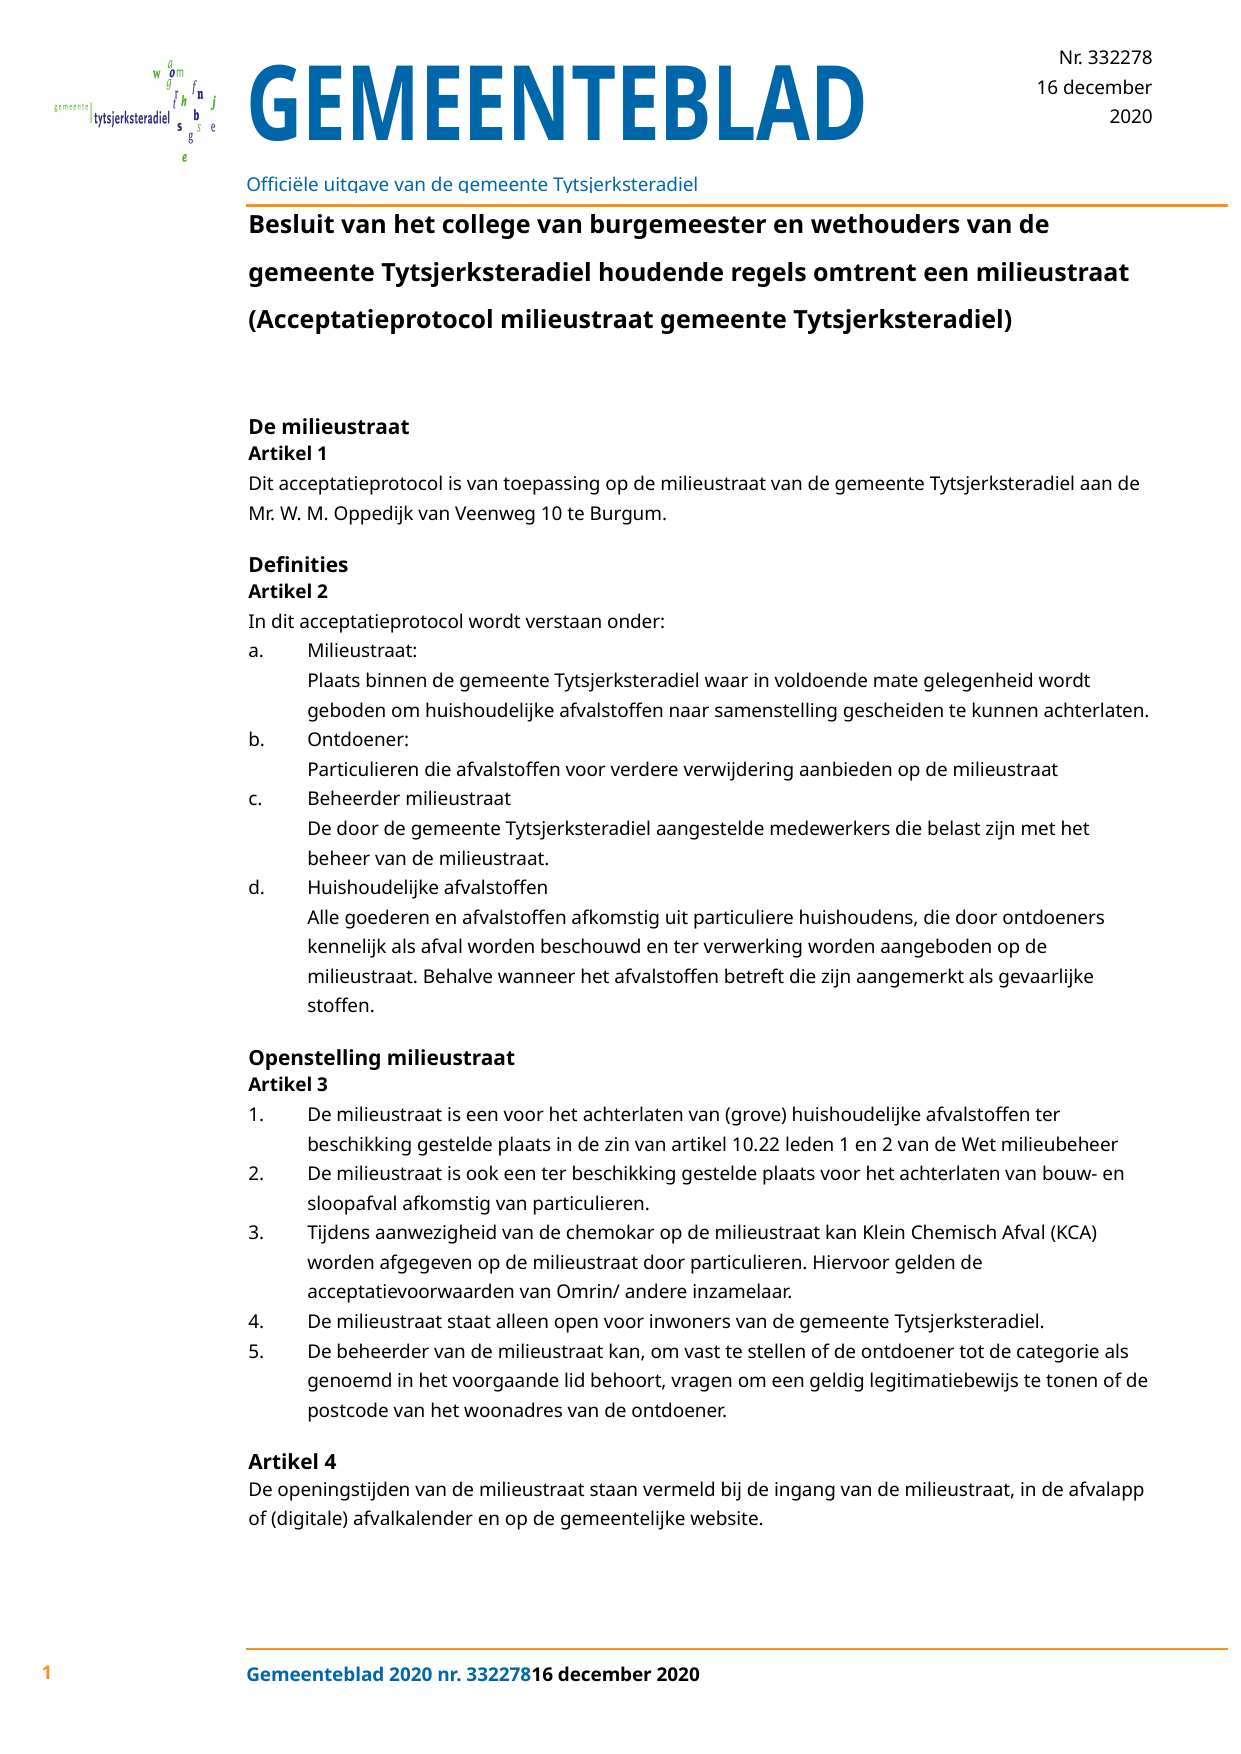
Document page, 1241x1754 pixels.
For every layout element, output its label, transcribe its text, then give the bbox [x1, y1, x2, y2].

list Alle goederen en afvalstoffen afkomstig uit particuliere huishoudens, die door ontdoeners kennelijk als afval worden beschouwd en ter verwerking worden aangeboden op de milieustraat. Behalve wanneer het afvalstoffen betreft die zijn aangemerkt als gevaarlijke stoffen. [248, 904, 1152, 1018]
list Plaats binnen de gemeente Tytsjerksteradiel waar in voldoende mate gelegenheid wordt geboden om huishoudelijke afvalstoffen naar samenstelling gescheiden te kunnen achterlaten. [248, 667, 1152, 723]
text Dit acceptatieprotocol is van toepassing op de milieustraat van de gemeente Tytsjerksteradiel aan de Mr. W. M. Oppedijk van Veenweg 10 te Burgum. [248, 470, 1152, 525]
text In dit acceptatieprotocol wordt verstaan onder: [248, 608, 1152, 634]
picture [41, 47, 231, 172]
list De milieustraat is ook een ter beschikking gestelde plaats voor het achterlaten van bouw- en sloopafval afkomstig van particulieren. [248, 1160, 1152, 1216]
list Ontdoener: [248, 726, 1152, 752]
text Artikel 3 [248, 1072, 1152, 1097]
list De milieustraat is een voor het achterlaten van (grove) huishoudelijke afvalstoffen ter beschikking gestelde plaats in de zin van artikel 10.22 leden 1 en 2 van de Wet milieubeheer [248, 1101, 1152, 1156]
list Tijdens aanwezigheid van de chemokar op de milieustraat kan Klein Chemisch Afval (KCA) worden afgegeven op de milieustraat door particulieren. Hiervoor gelden de acceptatievoorwaarden van Omrin/ andere inzamelaar. [248, 1219, 1152, 1304]
list Milieustraat: [248, 638, 1152, 663]
list De beheerder van de milieustraat kan, om vast te stellen of de ontdoener tot de categorie als genoemd in het voorgaande lid behoort, vragen om een geldig legitimatiebewijs te tonen of de postcode van het woonadres van de ontdoener. [248, 1338, 1152, 1423]
list De milieustraat staat alleen open voor inwoners van de gemeente Tytsjerksteradiel. [248, 1308, 1152, 1334]
text Besluit van het college van burgemeester en wethouders van de gemeente Tytsjerksteradiel houdende regels omtrent een milieustraat (Acceptatieprotocol milieustraat gemeente Tytsjerksteradiel) [248, 207, 1152, 336]
text Artikel 1 [248, 441, 1152, 466]
text Definities [248, 550, 1152, 578]
list Huishoudelijke afvalstoffen [248, 874, 1152, 900]
text De openingstijden van de milieustraat staan vermeld bij de ingang van de milieustraat, in de afvalapp of (digitale) afvalkalender en op de gemeentelijke website. [248, 1476, 1152, 1531]
list Particulieren die afvalstoffen voor verdere verwijdering aanbieden op de milieustraat [248, 756, 1152, 782]
text Artikel 4 [248, 1447, 1152, 1476]
text De milieustraat [248, 412, 1152, 441]
text Artikel 2 [248, 578, 1152, 604]
list Beheerder milieustraat [248, 786, 1152, 811]
text Openstelling milieustraat [248, 1043, 1152, 1072]
list De door de gemeente Tytsjerksteradiel aangestelde medewerkers die belast zijn met het beheer van de milieustraat. [248, 815, 1152, 871]
